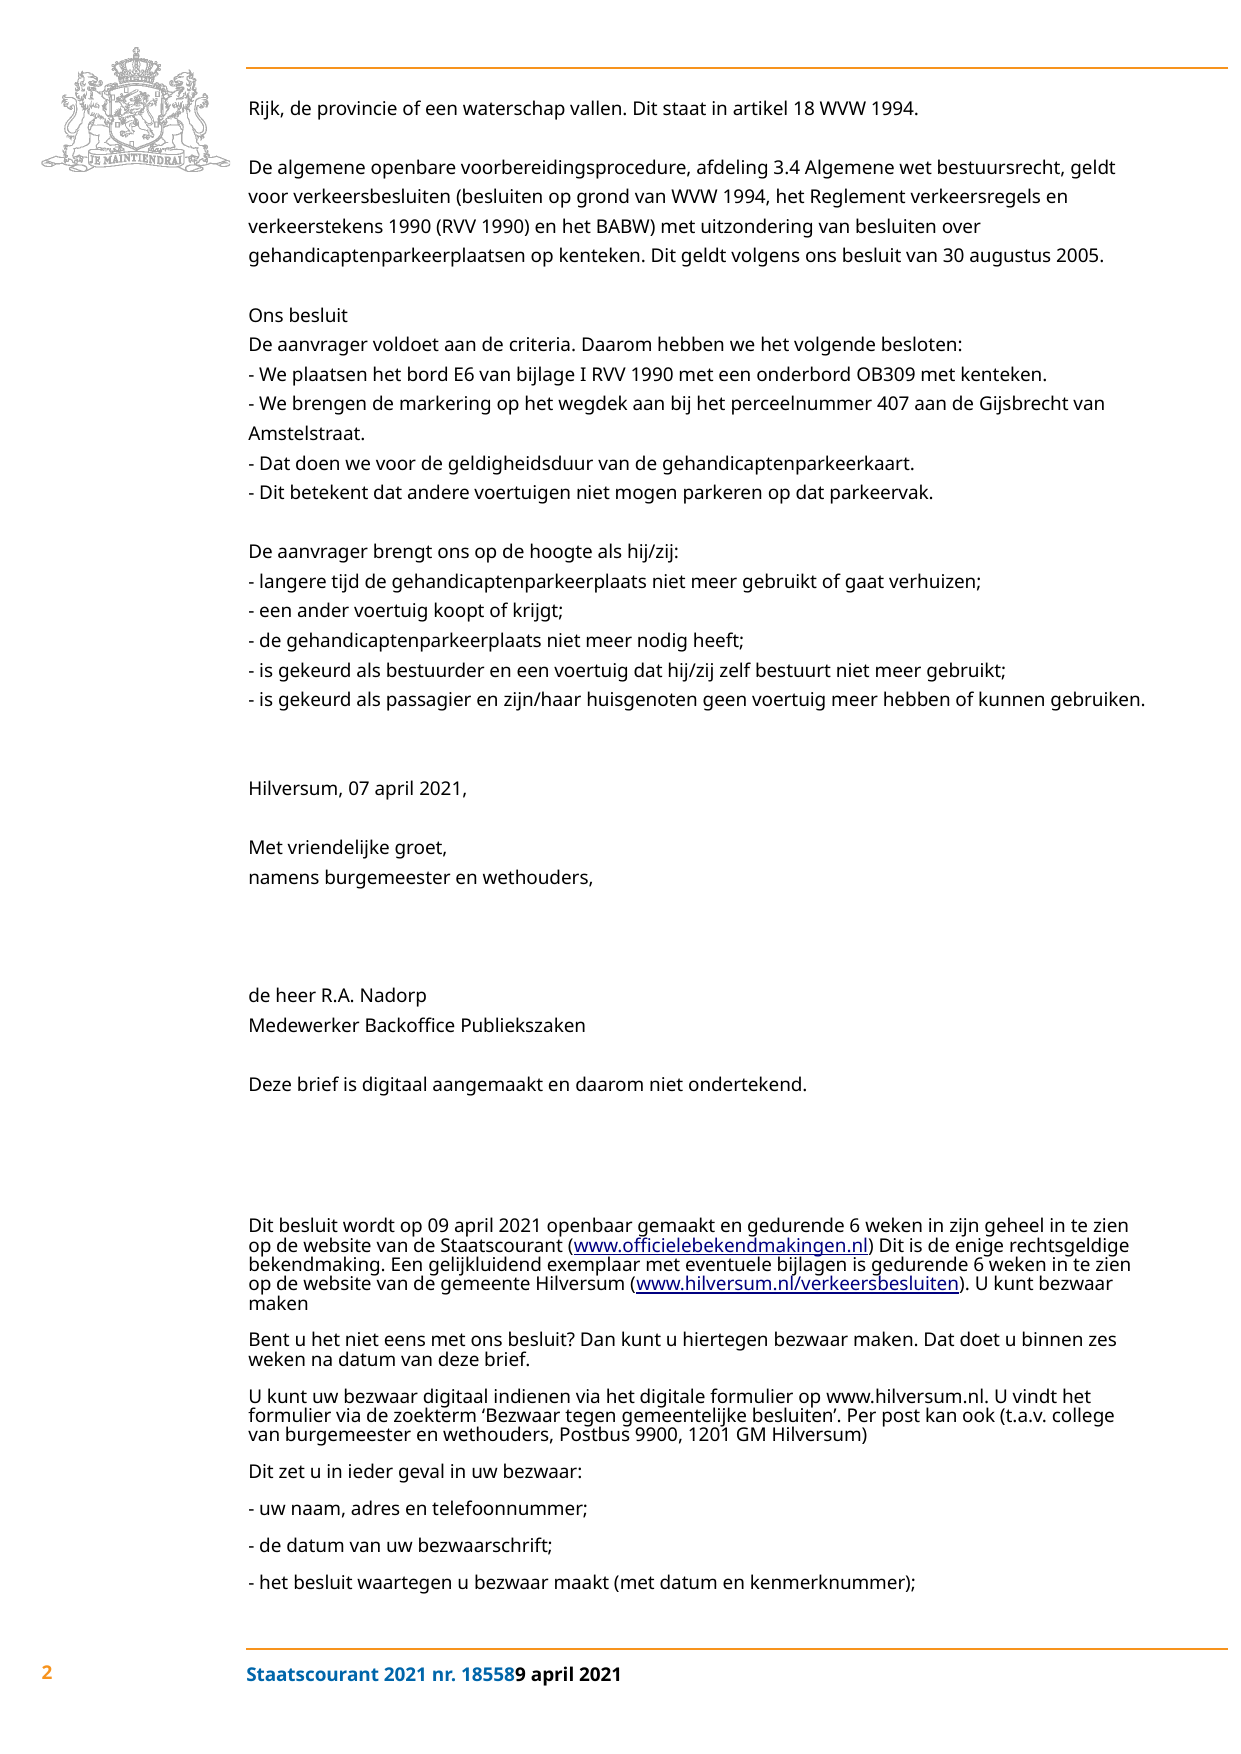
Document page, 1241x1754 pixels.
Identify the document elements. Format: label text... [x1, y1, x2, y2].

text - Dit betekent dat andere voertuigen niet mogen parkeren op dat parkeervak. [248, 479, 1152, 505]
text Rijk, de provincie of een waterschap vallen. Dit staat in artikel 18 WVW 1994. [248, 95, 1152, 121]
text Bent u het niet eens met ons besluit? Dan kunt u hiertegen bezwaar maken. Dat doet u binnen zes weken na datum van deze brief. [248, 1331, 1152, 1370]
text - Dat doen we voor de geldigheidsduur van de gehandicaptenparkeerkaart. [248, 450, 1152, 476]
text Medewerker Backoffice Publiekszaken [248, 1012, 1152, 1038]
text - langere tijd de gehandicaptenparkeerplaats niet meer gebruikt of gaat verhuizen; [248, 568, 1152, 594]
text - is gekeurd als bestuurder en een voertuig dat hij/zij zelf bestuurt niet meer gebruikt; [248, 657, 1152, 683]
text - We brengen de markering op het wegdek aan bij het perceelnummer 407 aan de Gijsbrecht van Amstelstraat. [248, 391, 1152, 446]
text Met vriendelijke groet, [248, 834, 1152, 860]
text - de gehandicaptenparkeerplaats niet meer nodig heeft; [248, 627, 1152, 653]
text - is gekeurd als passagier en zijn/haar huisgenoten geen voertuig meer hebben of kunnen gebruiken. [248, 686, 1152, 712]
text Dit besluit wordt op 09 april 2021 openbaar gemaakt en gedurende 6 weken in zijn geheel in te zien op de website van de Staatscourant (www.officielebekendmakingen.nl) Dit is de enige rechtsgeldige bekendmaking. Een gelijkluidend exemplaar met eventuele bijlagen is gedurende 6 weken in te zien op de website van de gemeente Hilversum (www.hilversum.nl/verkeersbesluiten). U kunt bezwaar maken [248, 1217, 1152, 1314]
picture [41, 47, 231, 172]
text - een ander voertuig koopt of krijgt; [248, 598, 1152, 623]
text - We plaatsen het bord E6 van bijlage I RVV 1990 met een onderbord OB309 met kenteken. [248, 361, 1152, 387]
text Dit zet u in ieder geval in uw bezwaar: [248, 1463, 1152, 1482]
text Ons besluit [248, 302, 1152, 328]
text de heer R.A. Nadorp [248, 982, 1152, 1008]
text - de datum van uw bezwaarschrift; [248, 1537, 1152, 1556]
text U kunt uw bezwaar digitaal indienen via het digitale formulier op www.hilversum.nl. U vindt het formulier via de zoekterm ‘Bezwaar tegen gemeentelijke besluiten’. Per post kan ook (t.a.v. college van burgemeester en wethouders, Postbus 9900, 1201 GM Hilversum) [248, 1388, 1152, 1446]
text - uw naam, adres en telefoonnummer; [248, 1500, 1152, 1519]
text Hilversum, 07 april 2021, [248, 775, 1152, 801]
text De algemene openbare voorbereidingsprocedure, afdeling 3.4 Algemene wet bestuursrecht, geldt voor verkeersbesluiten (besluiten op grond van WVW 1994, het Reglement verkeersregels en verkeerstekens 1990 (RVV 1990) en het BABW) met uitzondering van besluiten over gehandicaptenparkeerplaatsen op kenteken. Dit geldt volgens ons besluit van 30 augustus 2005. [248, 154, 1152, 268]
text namens burgemeester en wethouders, [248, 864, 1152, 890]
text - het besluit waartegen u bezwaar maakt (met datum en kenmerknummer); [248, 1574, 1152, 1593]
text De aanvrager brengt ons op de hoogte als hij/zij: [248, 538, 1152, 564]
text De aanvrager voldoet aan de criteria. Daarom hebben we het volgende besloten: [248, 331, 1152, 357]
text Deze brief is digitaal aangemaakt en daarom niet ondertekend. [248, 1071, 1152, 1097]
